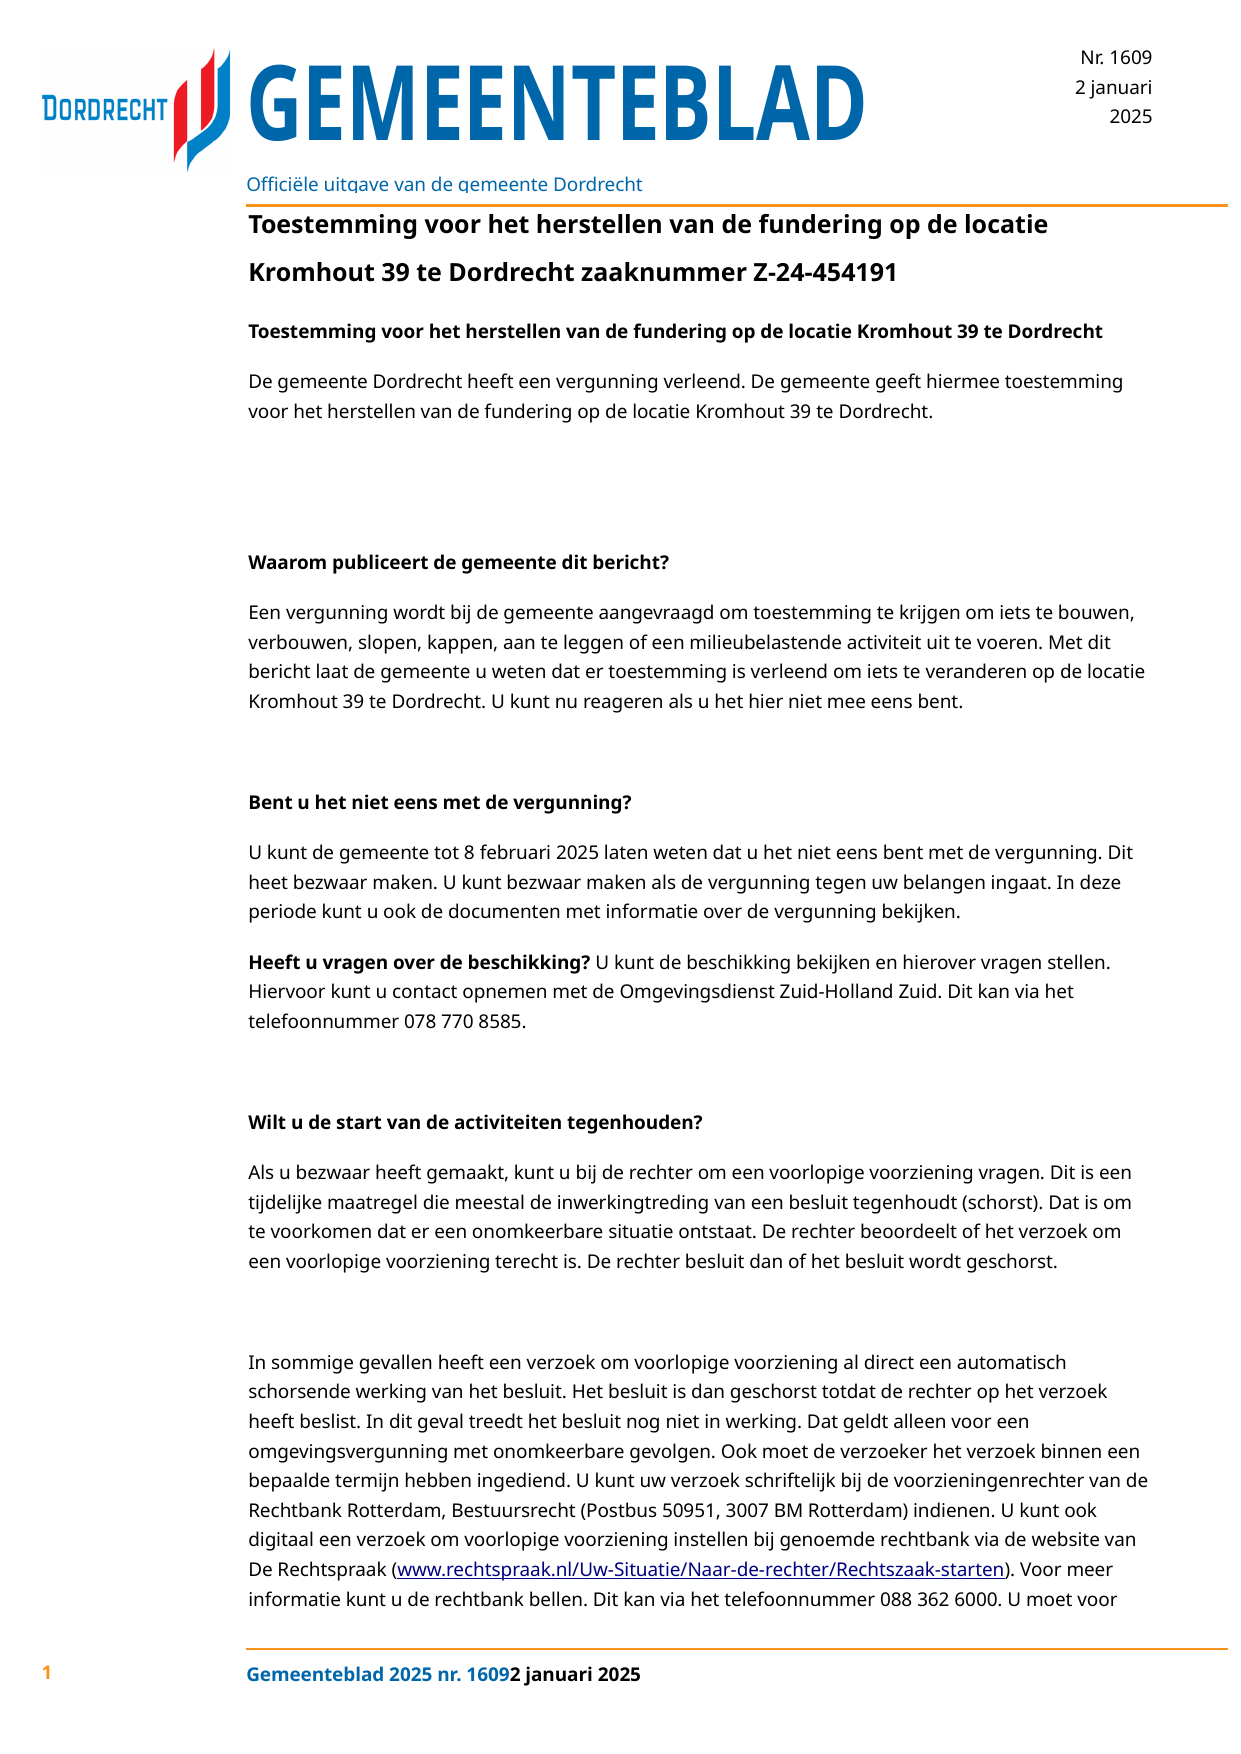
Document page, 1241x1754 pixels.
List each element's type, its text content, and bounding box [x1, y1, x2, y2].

text Heeft u vragen over de beschikking? U kunt de beschikking bekijken en hierover vragen stellen. Hiervoor kunt u contact opnemen met de Omgevingsdienst Zuid-Holland Zuid. Dit kan via het telefoonnummer 078 770 8585. [248, 949, 1152, 1034]
text De gemeente Dordrecht heeft een vergunning verleend. De gemeente geeft hiermee toestemming voor het herstellen van de fundering op de locatie Kromhout 39 te Dordrecht. [248, 368, 1152, 424]
text Wilt u de start van de activiteiten tegenhouden? [248, 1109, 1152, 1135]
text Waarom publiceert de gemeente dit bericht? [248, 549, 1152, 575]
text Als u bezwaar heeft gemaakt, kunt u bij de rechter om een voorlopige voorziening vragen. Dit is een tijdelijke maatregel die meestal de inwerkingtreding van een besluit tegenhoudt (schorst). Dat is om te voorkomen dat er een onomkeerbare situatie ontstaat. De rechter beoordeelt of het verzoek om een voorlopige voorziening terecht is. De rechter besluit dan of het besluit wordt geschorst. [248, 1159, 1152, 1274]
text Een vergunning wordt bij de gemeente aangevraagd om toestemming te krijgen om iets te bouwen, verbouwen, slopen, kappen, aan te leggen of een milieubelastende activiteit uit te voeren. Met dit bericht laat de gemeente u weten dat er toestemming is verleend om iets te veranderen op de locatie Kromhout 39 te Dordrecht. U kunt nu reageren als u het hier niet mee eens bent. [248, 599, 1152, 714]
text Bent u het niet eens met de vergunning? [248, 789, 1152, 815]
text Toestemming voor het herstellen van de fundering op de locatie Kromhout 39 te Dordrecht [248, 318, 1152, 344]
text Toestemming voor het herstellen van de fundering op de locatie Kromhout 39 te Dordrecht zaaknummer Z-24-454191 [248, 207, 1152, 288]
text In sommige gevallen heeft een verzoek om voorlopige voorziening al direct een automatisch schorsende werking van het besluit. Het besluit is dan geschorst totdat de rechter op het verzoek heeft beslist. In dit geval treedt het besluit nog niet in werking. Dat geldt alleen voor een omgevingsvergunning met onomkeerbare gevolgen. Ook moet de verzoeker het verzoek binnen een bepaalde termijn hebben ingediend. U kunt uw verzoek schriftelijk bij de voorzieningenrechter van de Rechtbank Rotterdam, Bestuursrecht (Postbus 50951, 3007 BM Rotterdam) indienen. U kunt ook digitaal een verzoek om voorlopige voorziening instellen bij genoemde rechtbank via de website van De Rechtspraak (www.rechtspraak.nl/Uw-Situatie/Naar-de-rechter/Rechtszaak-starten). Voor meer informatie kunt u de rechtbank bellen. Dit kan via het telefoonnummer 088 362 6000. U moet voor [248, 1349, 1152, 1612]
picture [41, 47, 231, 172]
text U kunt de gemeente tot 8 februari 2025 laten weten dat u het niet eens bent met de vergunning. Dit heet bezwaar maken. U kunt bezwaar maken als de vergunning tegen uw belangen ingaat. In deze periode kunt u ook de documenten met informatie over de vergunning bekijken. [248, 839, 1152, 924]
